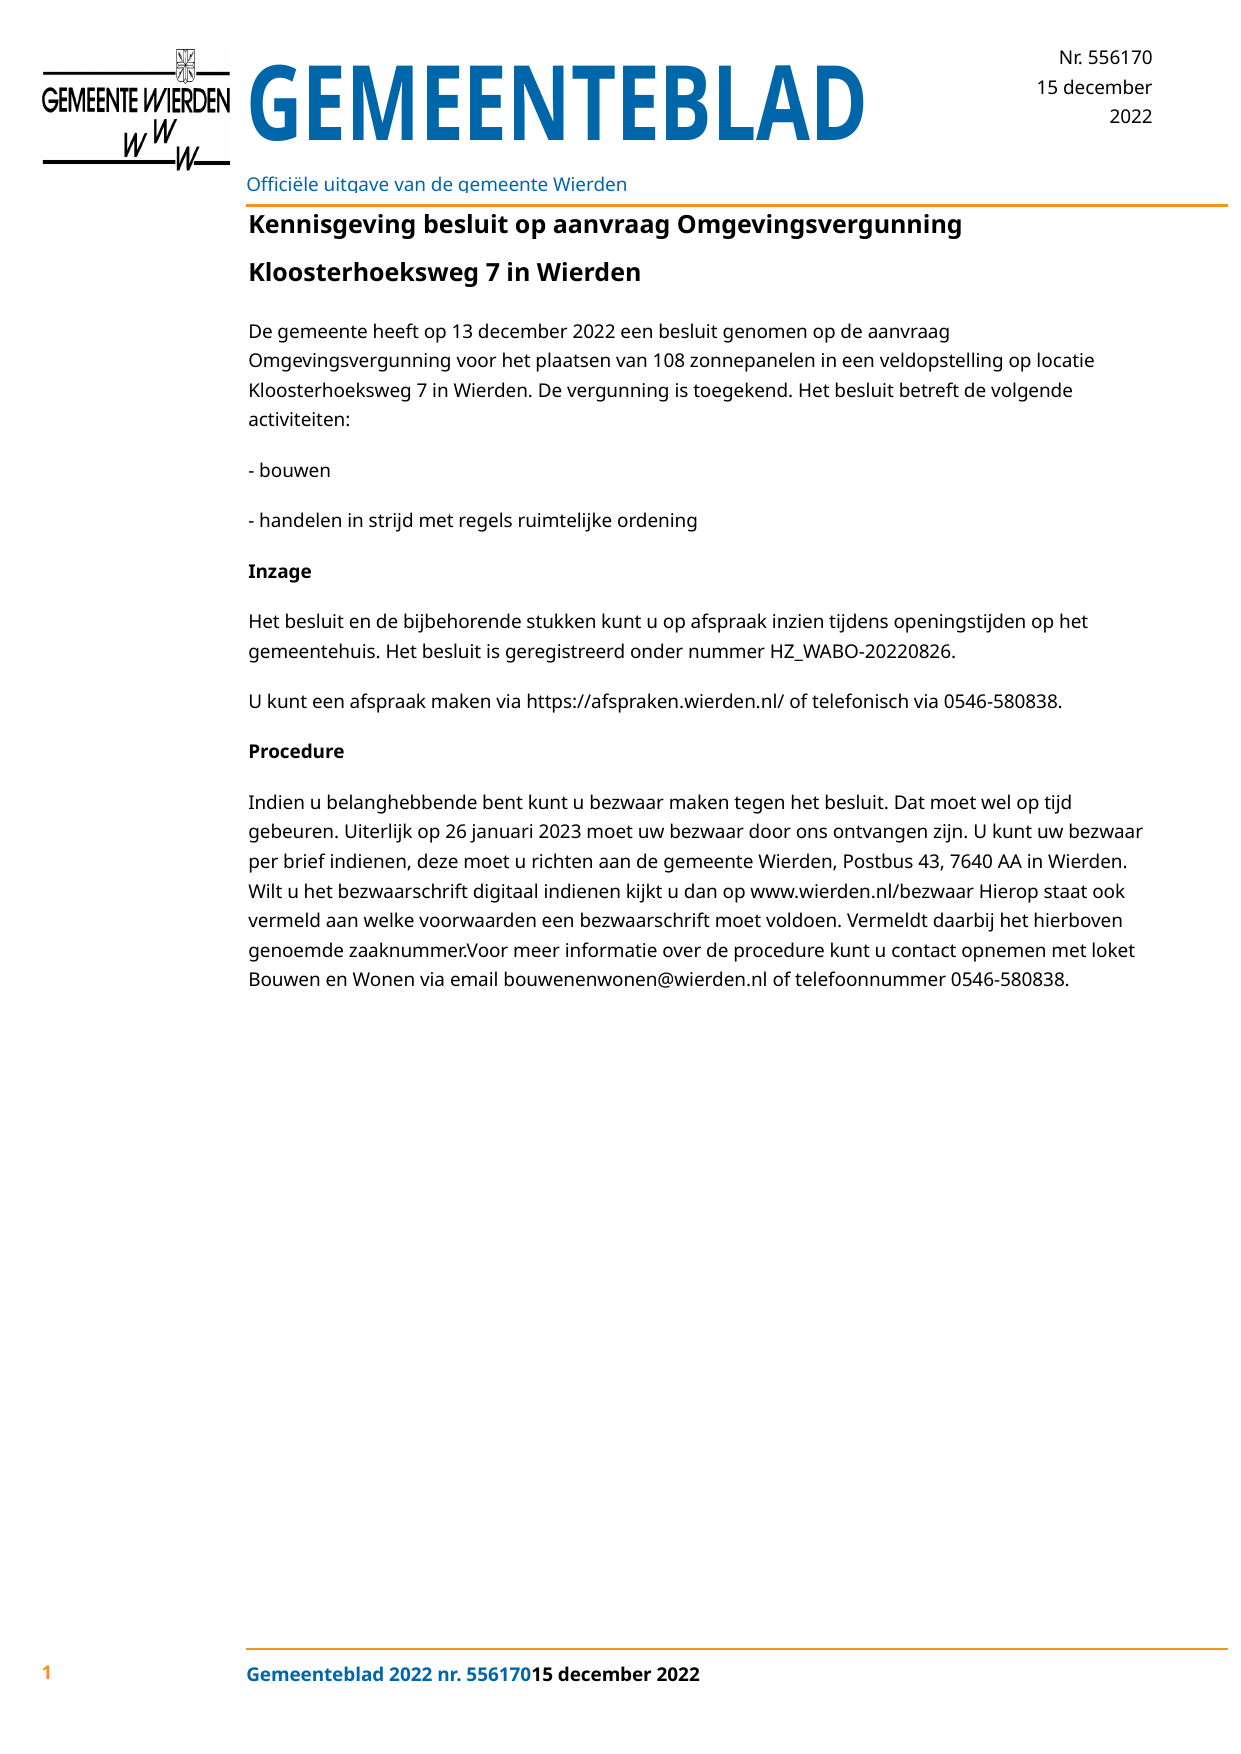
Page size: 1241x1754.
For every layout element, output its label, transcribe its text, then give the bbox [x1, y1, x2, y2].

text Inzage [248, 558, 1152, 584]
text - bouwen [248, 457, 1152, 483]
text U kunt een afspraak maken via https://afspraken.wierden.nl/ of telefonisch via 0546-580838. [248, 688, 1152, 714]
text Indien u belanghebbende bent kunt u bezwaar maken tegen het besluit. Dat moet wel op tijd gebeuren. Uiterlijk op 26 januari 2023 moet uw bezwaar door ons ontvangen zijn. U kunt uw bezwaar per brief indienen, deze moet u richten aan de gemeente Wierden, Postbus 43, 7640 AA in Wierden. Wilt u het bezwaarschrift digitaal indienen kijkt u dan op www.wierden.nl/bezwaar Hierop staat ook vermeld aan welke voorwaarden een bezwaarschrift moet voldoen. Vermeldt daarbij het hierboven genoemde zaaknummer.Voor meer informatie over de procedure kunt u contact opnemen met loket Bouwen en Wonen via email bouwenenwonen@wierden.nl of telefoonnummer 0546-580838. [248, 789, 1152, 992]
text Het besluit en de bijbehorende stukken kunt u op afspraak inzien tijdens openingstijden op het gemeentehuis. Het besluit is geregistreerd onder nummer HZ_WABO-20220826. [248, 608, 1152, 664]
text - handelen in strijd met regels ruimtelijke ordening [248, 507, 1152, 533]
text Procedure [248, 739, 1152, 764]
picture [41, 47, 231, 172]
text Kennisgeving besluit op aanvraag Omgevingsvergunning Kloosterhoeksweg 7 in Wierden [248, 207, 1152, 288]
text De gemeente heeft op 13 december 2022 een besluit genomen op de aanvraag Omgevingsvergunning voor het plaatsen van 108 zonnepanelen in een veldopstelling op locatie Kloosterhoeksweg 7 in Wierden. De vergunning is toegekend. Het besluit betreft de volgende activiteiten: [248, 318, 1152, 432]
